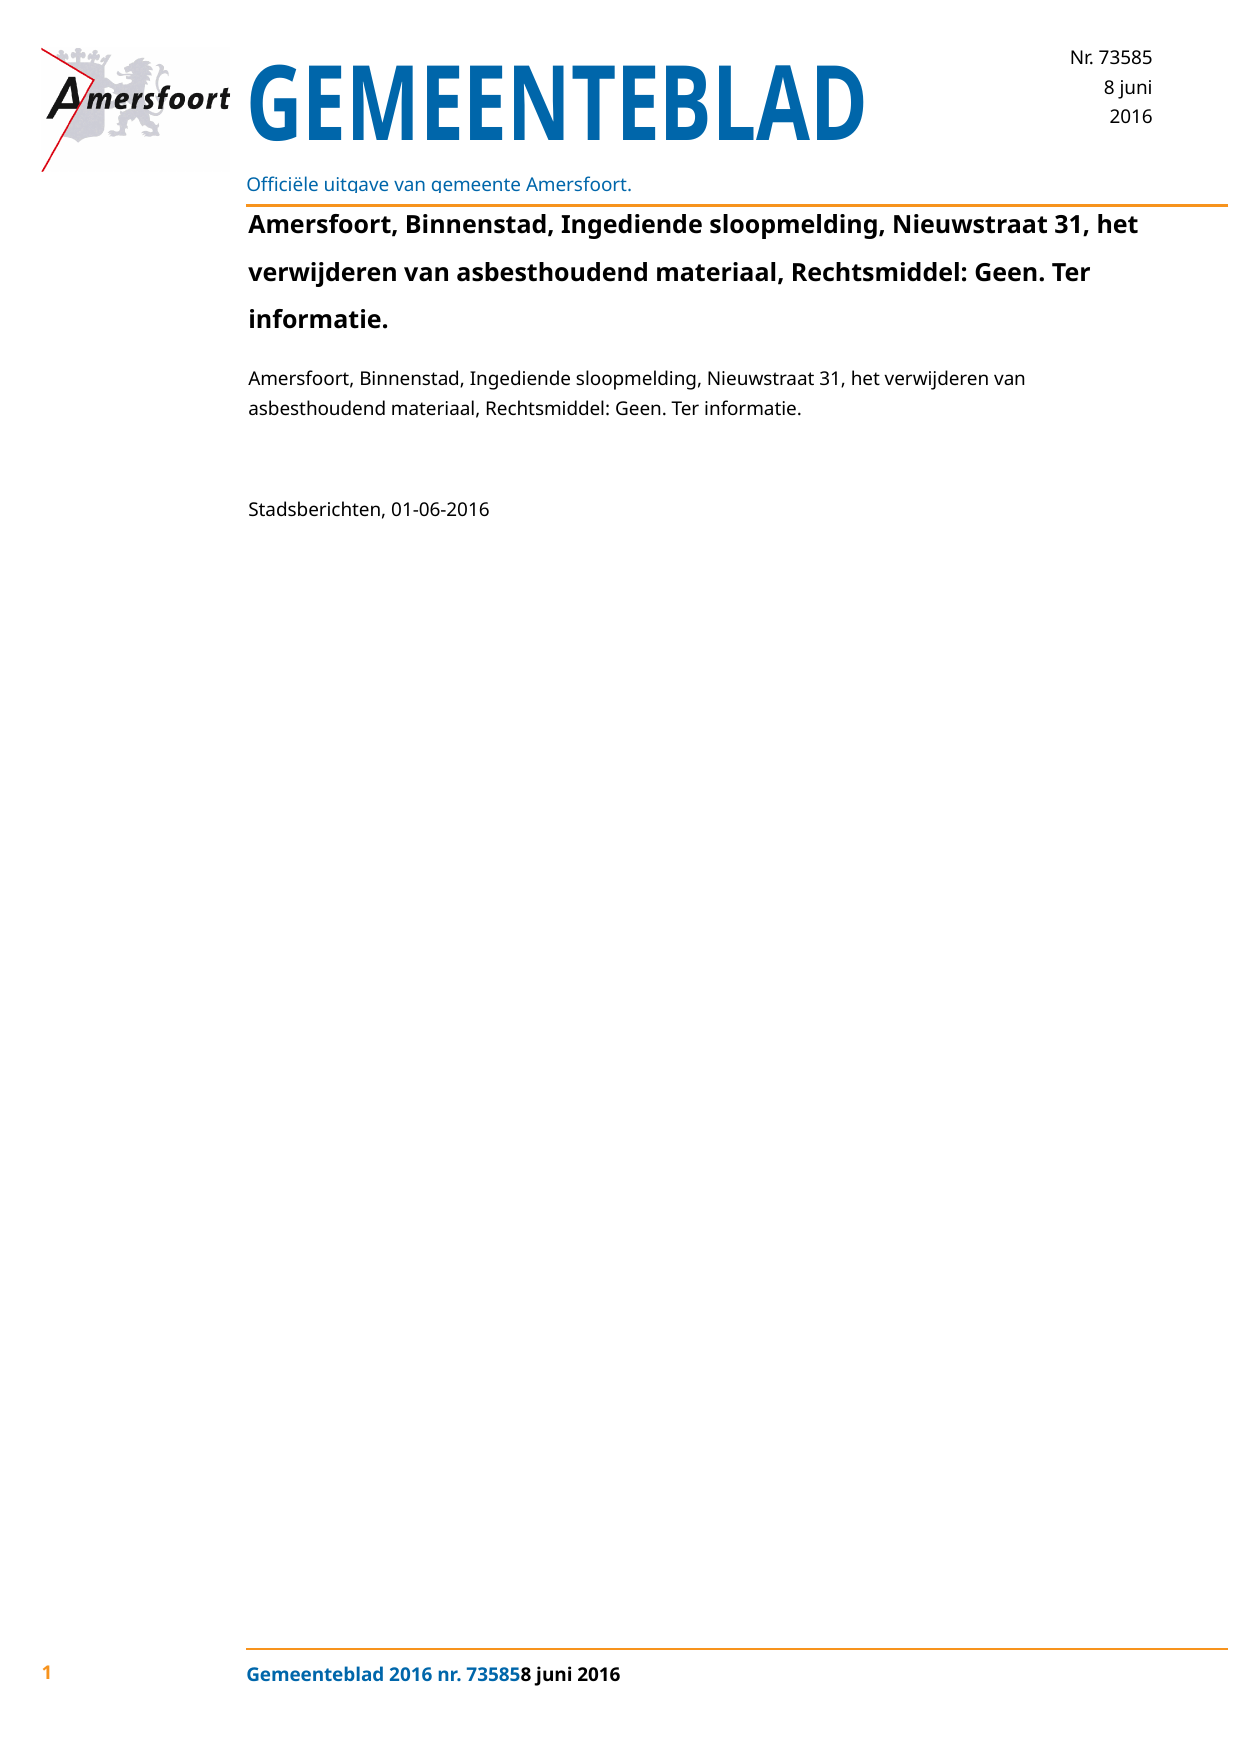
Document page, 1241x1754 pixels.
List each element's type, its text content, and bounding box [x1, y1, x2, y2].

text Stadsberichten, 01-06-2016 [248, 496, 1152, 522]
text Amersfoort, Binnenstad, Ingediende sloopmelding, Nieuwstraat 31, het verwijderen van asbesthoudend materiaal, Rechtsmiddel: Geen. Ter informatie. [248, 207, 1152, 336]
text Amersfoort, Binnenstad, Ingediende sloopmelding, Nieuwstraat 31, het verwijderen van asbesthoudend materiaal, Rechtsmiddel: Geen. Ter informatie. [248, 366, 1152, 421]
picture [41, 47, 231, 172]
